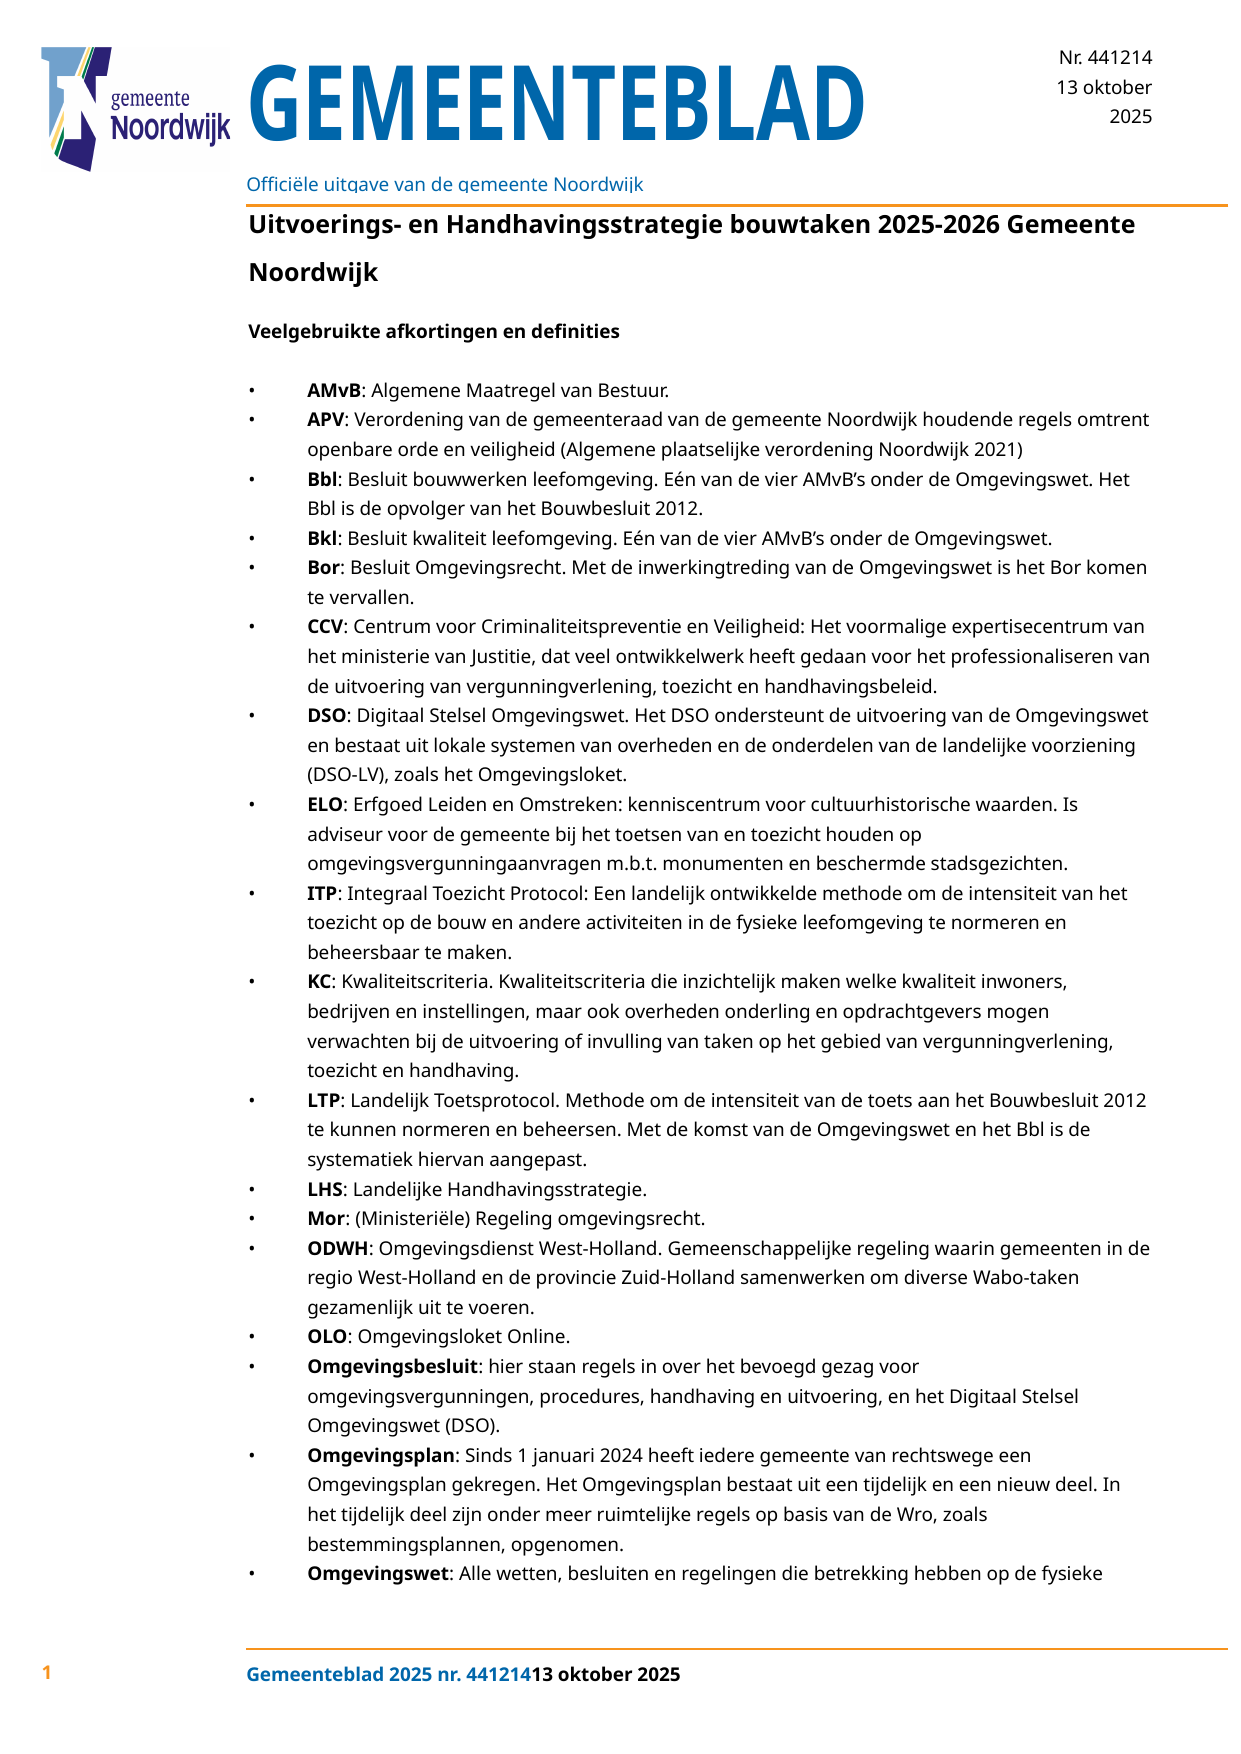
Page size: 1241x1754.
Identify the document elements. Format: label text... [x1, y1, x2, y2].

list LTP: Landelijk Toetsprotocol. Methode om de intensiteit van de toets aan het Bouwbesluit 2012 te kunnen normeren en beheersen. Met de komst van de Omgevingswet en het Bbl is de systematiek hiervan aangepast. [248, 1087, 1152, 1172]
list KC: Kwaliteitscriteria. Kwaliteitscriteria die inzichtelijk maken welke kwaliteit inwoners, bedrijven en instellingen, maar ook overheden onderling en opdrachtgevers mogen verwachten bij de uitvoering of invulling van taken op het gebied van vergunningverlening, toezicht en handhaving. [248, 969, 1152, 1083]
list ODWH: Omgevingsdienst West-Holland. Gemeenschappelijke regeling waarin gemeenten in de regio West-Holland en de provincie Zuid-Holland samenwerken om diverse Wabo-taken gezamenlijk uit te voeren. [248, 1235, 1152, 1320]
list ELO: Erfgoed Leiden en Omstreken: kenniscentrum voor cultuurhistorische waarden. Is adviseur voor de gemeente bij het toetsen van en toezicht houden op omgevingsvergunningaanvragen m.b.t. monumenten en beschermde stadsgezichten. [248, 791, 1152, 876]
list Omgevingsplan: Sinds 1 januari 2024 heeft iedere gemeente van rechtswege een Omgevingsplan gekregen. Het Omgevingsplan bestaat uit een tijdelijk en een nieuw deel. In het tijdelijk deel zijn onder meer ruimtelijke regels op basis van de Wro, zoals bestemmingsplannen, opgenomen. [248, 1442, 1152, 1557]
text Veelgebruikte afkortingen en definities [248, 318, 1152, 344]
text Uitvoerings- en Handhavingsstrategie bouwtaken 2025-2026 Gemeente Noordwijk [248, 207, 1152, 288]
list CCV: Centrum voor Criminaliteitspreventie en Veiligheid: Het voormalige expertisecentrum van het ministerie van Justitie, dat veel ontwikkelwerk heeft gedaan voor het professionaliseren van de uitvoering van vergunningverlening, toezicht en handhavingsbeleid. [248, 614, 1152, 699]
picture [41, 47, 231, 172]
list Mor: (Ministeriële) Regeling omgevingsrecht. [248, 1205, 1152, 1231]
list LHS: Landelijke Handhavingsstrategie. [248, 1176, 1152, 1202]
list AMvB: Algemene Maatregel van Bestuur. [248, 377, 1152, 403]
list ITP: Integraal Toezicht Protocol: Een landelijk ontwikkelde methode om de intensiteit van het toezicht op de bouw en andere activiteiten in de fysieke leefomgeving te normeren en beheersbaar te maken. [248, 880, 1152, 965]
list Bor: Besluit Omgevingsrecht. Met de inwerkingtreding van de Omgevingswet is het Bor komen te vervallen. [248, 554, 1152, 610]
list Bkl: Besluit kwaliteit leefomgeving. Eén van de vier AMvB’s onder de Omgevingswet. [248, 525, 1152, 551]
list APV: Verordening van de gemeenteraad van de gemeente Noordwijk houdende regels omtrent openbare orde en veiligheid (Algemene plaatselijke verordening Noordwijk 2021) [248, 407, 1152, 462]
list Omgevingswet: Alle wetten, besluiten en regelingen die betrekking hebben op de fysieke [248, 1560, 1152, 1586]
list DSO: Digitaal Stelsel Omgevingswet. Het DSO ondersteunt de uitvoering van de Omgevingswet en bestaat uit lokale systemen van overheden en de onderdelen van de landelijke voorziening (DSO-LV), zoals het Omgevingsloket. [248, 702, 1152, 787]
list Omgevingsbesluit: hier staan regels in over het bevoegd gezag voor omgevingsvergunningen, procedures, handhaving en uitvoering, en het Digitaal Stelsel Omgevingswet (DSO). [248, 1353, 1152, 1438]
list Bbl: Besluit bouwwerken leefomgeving. Eén van de vier AMvB’s onder de Omgevingswet. Het Bbl is de opvolger van het Bouwbesluit 2012. [248, 466, 1152, 521]
list OLO: Omgevingsloket Online. [248, 1324, 1152, 1349]
